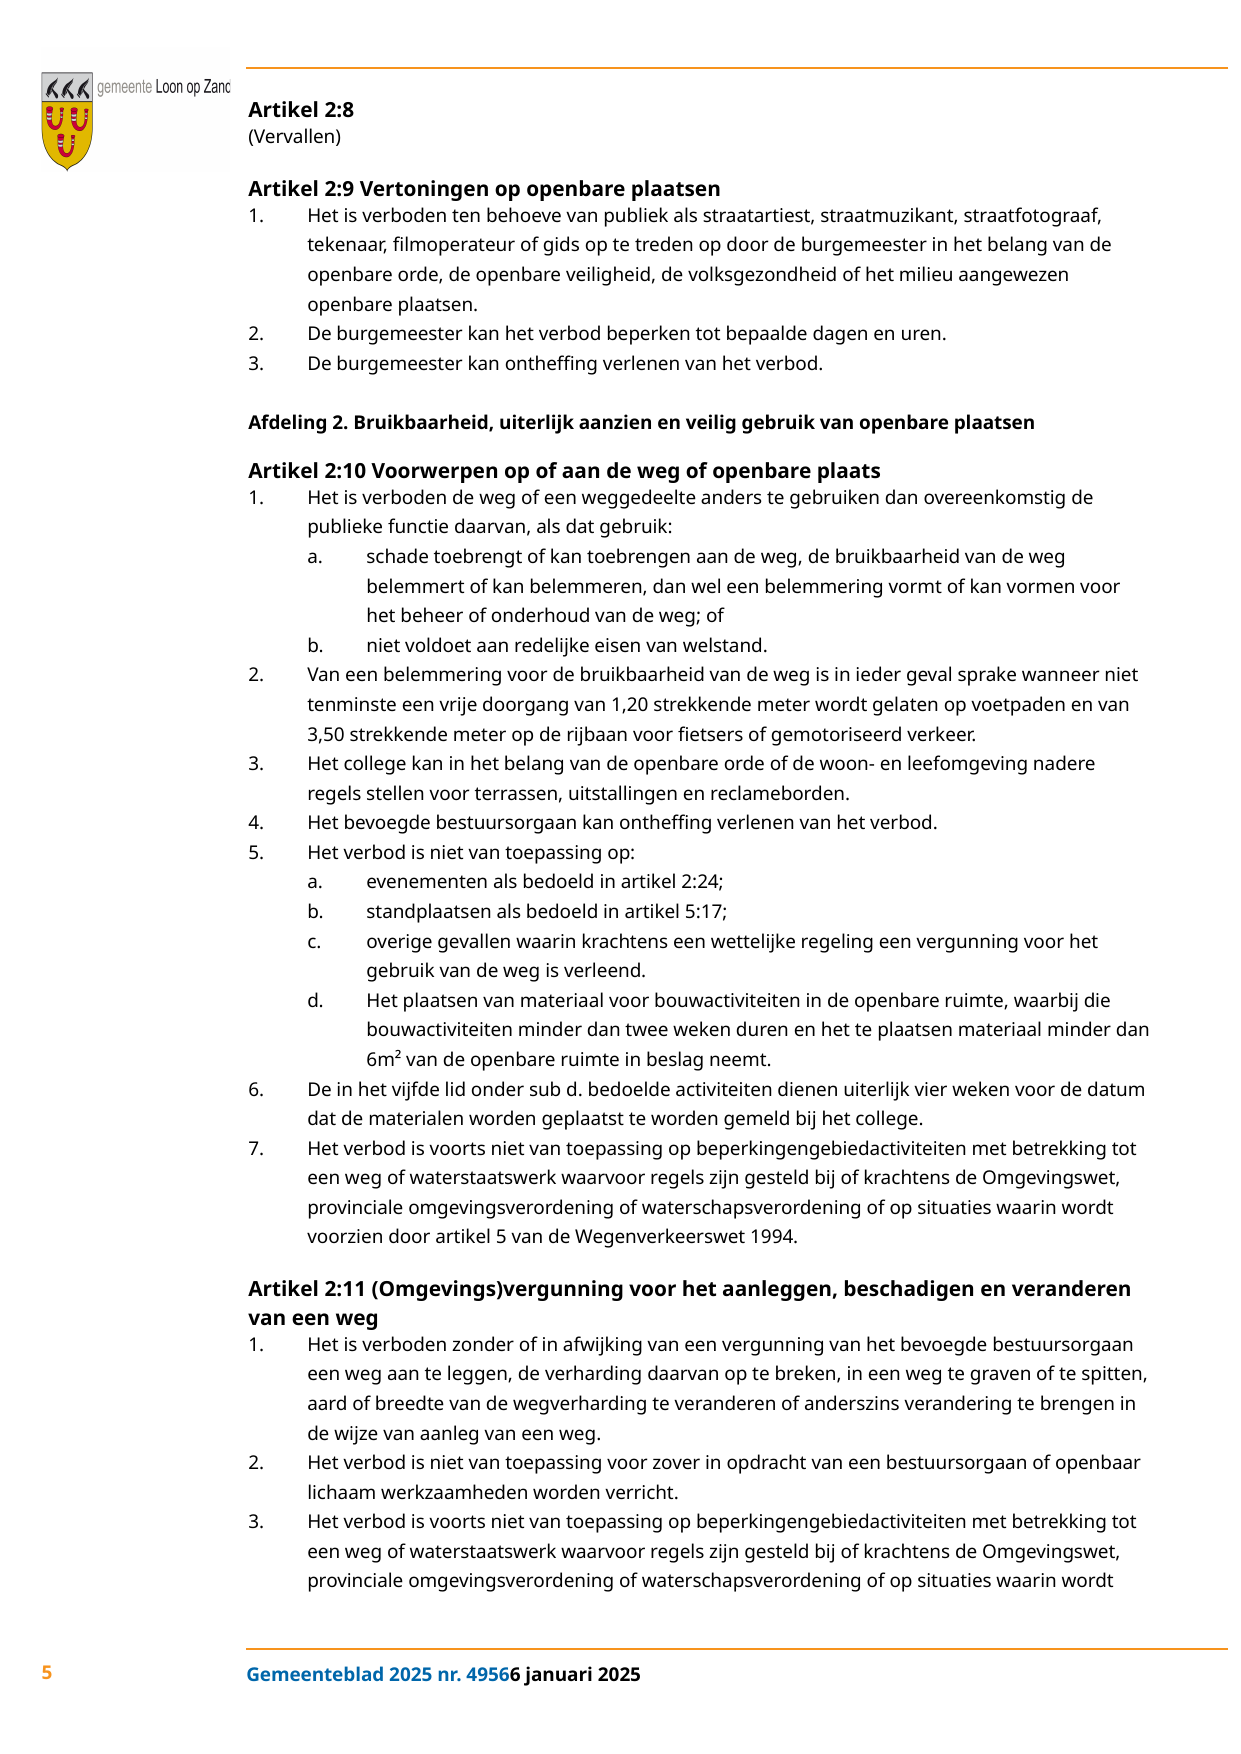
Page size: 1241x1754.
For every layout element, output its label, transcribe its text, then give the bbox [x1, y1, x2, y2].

list overige gevallen waarin krachtens een wettelijke regeling een vergunning voor het gebruik van de weg is verleend. [307, 928, 1152, 983]
list Het plaatsen van materiaal voor bouwactiviteiten in de openbare ruimte, waarbij die bouwactiviteiten minder dan twee weken duren en het te plaatsen materiaal minder dan 6m² van de openbare ruimte in beslag neemt. [307, 987, 1152, 1072]
list Het verbod is voorts niet van toepassing op beperkingengebiedactiviteiten met betrekking tot een weg of waterstaatswerk waarvoor regels zijn gesteld bij of krachtens de Omgevingswet, provinciale omgevingsverordening of waterschapsverordening of op situaties waarin wordt voorzien door artikel 5 van de Wegenverkeerswet 1994. [248, 1135, 1152, 1249]
text Artikel 2:8 [248, 95, 1152, 123]
text Artikel 2:9 Vertoningen op openbare plaatsen [248, 174, 1152, 202]
text Afdeling 2. Bruikbaarheid, uiterlijk aanzien en veilig gebruik van openbare plaatsen [248, 409, 1152, 435]
list Het is verboden de weg of een weggedeelte anders te gebruiken dan overeenkomstig de publieke functie daarvan, als dat gebruik: [248, 484, 1152, 539]
list De in het vijfde lid onder sub d. bedoelde activiteiten dienen uiterlijk vier weken voor de datum dat de materialen worden geplaatst te worden gemeld bij het college. [248, 1076, 1152, 1131]
text (Vervallen) [248, 123, 1152, 149]
list Het is verboden ten behoeve van publiek als straatartiest, straatmuzikant, straatfotograaf, tekenaar, filmoperateur of gids op te treden op door de burgemeester in het belang van de openbare orde, de openbare veiligheid, de volksgezondheid of het milieu aangewezen openbare plaatsen. [248, 202, 1152, 317]
list niet voldoet aan redelijke eisen van welstand. [307, 632, 1152, 658]
list Het bevoegde bestuursorgaan kan ontheffing verlenen van het verbod. [248, 809, 1152, 835]
list Van een belemmering voor de bruikbaarheid van de weg is in ieder geval sprake wanneer niet tenminste een vrije doorgang van 1,20 strekkende meter wordt gelaten op voetpaden en van 3,50 strekkende meter op de rijbaan voor fietsers of gemotoriseerd verkeer. [248, 662, 1152, 747]
list De burgemeester kan het verbod beperken tot bepaalde dagen en uren. [248, 320, 1152, 346]
list Het college kan in het belang van de openbare orde of de woon- en leefomgeving nadere regels stellen voor terrassen, uitstallingen en reclameborden. [248, 750, 1152, 806]
picture [41, 47, 231, 172]
list evenementen als bedoeld in artikel 2:24; [307, 869, 1152, 894]
list schade toebrengt of kan toebrengen aan de weg, de bruikbaarheid van de weg belemmert of kan belemmeren, dan wel een belemmering vormt of kan vormen voor het beheer of onderhoud van de weg; of [307, 543, 1152, 628]
list Het is verboden zonder of in afwijking van een vergunning van het bevoegde bestuursorgaan een weg aan te leggen, de verharding daarvan op te breken, in een weg te graven of te spitten, aard of breedte van de wegverharding te veranderen of anderszins verandering te brengen in de wijze van aanleg van een weg. [248, 1331, 1152, 1446]
text Artikel 2:10 Voorwerpen op of aan de weg of openbare plaats [248, 456, 1152, 484]
list Het verbod is voorts niet van toepassing op beperkingengebiedactiviteiten met betrekking tot een weg of waterstaatswerk waarvoor regels zijn gesteld bij of krachtens de Omgevingswet, provinciale omgevingsverordening of waterschapsverordening of op situaties waarin wordt [248, 1508, 1152, 1593]
text Artikel 2:11 (Omgevings)vergunning voor het aanleggen, beschadigen en veranderen van een weg [248, 1274, 1152, 1331]
list Het verbod is niet van toepassing op: [248, 839, 1152, 865]
list standplaatsen als bedoeld in artikel 5:17; [307, 898, 1152, 924]
list De burgemeester kan ontheffing verlenen van het verbod. [248, 350, 1152, 376]
list Het verbod is niet van toepassing voor zover in opdracht van een bestuursorgaan of openbaar lichaam werkzaamheden worden verricht. [248, 1449, 1152, 1505]
